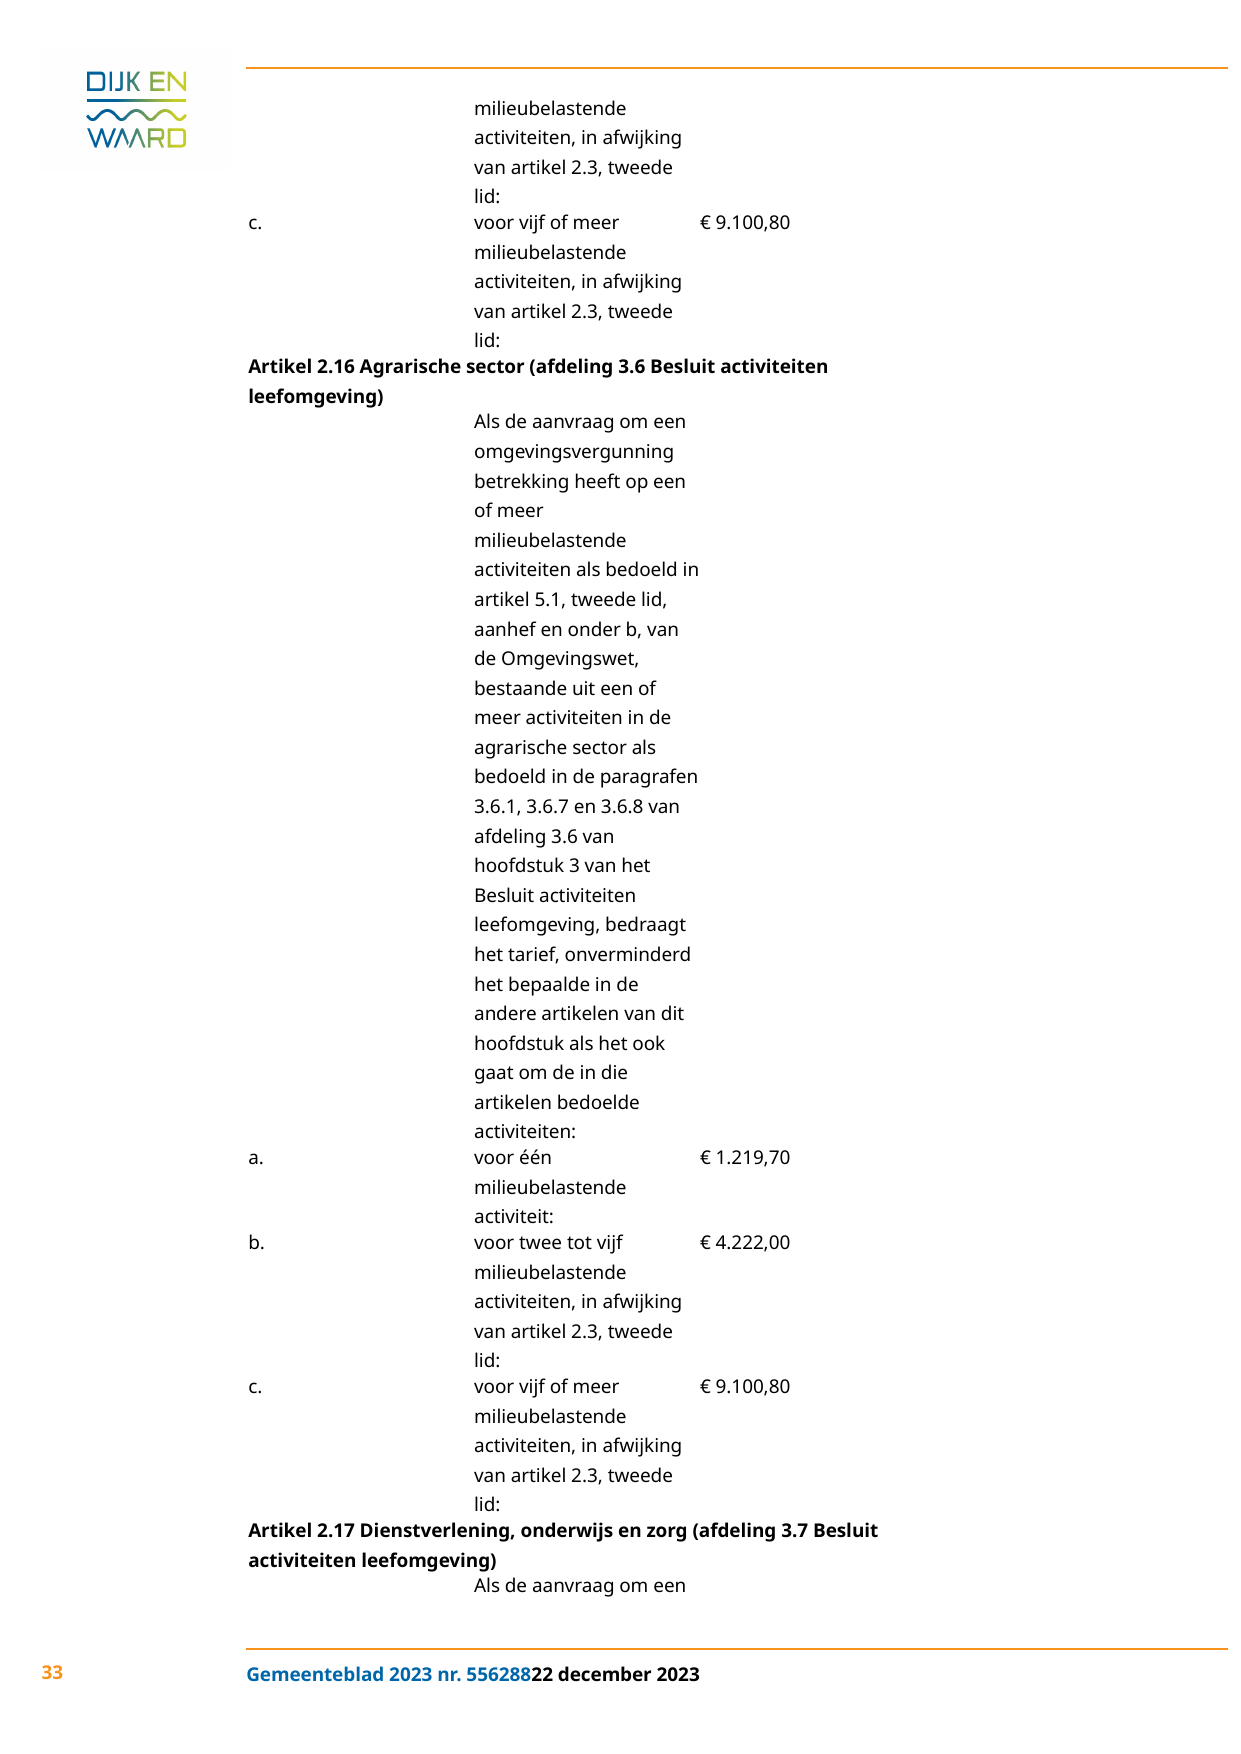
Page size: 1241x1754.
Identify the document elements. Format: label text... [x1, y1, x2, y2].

table_cell [700, 1573, 926, 1598]
table_cell € 4.222,00 [700, 1229, 926, 1373]
table_cell [248, 95, 474, 209]
table_cell Als de aanvraag om een omgevingsvergunning betrekking heeft op een of meer milieubelastende activiteiten als bedoeld in artikel 5.1, tweede lid, aanhef en onder b, van de Omgevingswet, bestaande uit een of meer activiteiten in de agrarische sector als bedoeld in de paragrafen 3.6.1, 3.6.7 en 3.6.8 van afdeling 3.6 van hoofdstuk 3 van het Besluit activiteiten leefomgeving, bedraagt het tarief, onverminderd het bepaalde in de andere artikelen van dit hoofdstuk als het ook gaat om de in die artikelen bedoelde activiteiten: [474, 409, 700, 1144]
table_cell [926, 1144, 1152, 1229]
table_cell [700, 409, 926, 1144]
table_cell voor vijf of meer milieubelastende activiteiten, in afwijking van artikel 2.3, tweede lid: [474, 1373, 700, 1517]
table_cell Artikel 2.17 Dienstverlening, onderwijs en zorg (afdeling 3.7 Besluit activiteiten leefomgeving) [248, 1518, 926, 1573]
table_cell [926, 95, 1152, 209]
table_cell [926, 409, 1152, 1144]
picture [41, 47, 231, 172]
table_cell voor vijf of meer milieubelastende activiteiten, in afwijking van artikel 2.3, tweede lid: [474, 209, 700, 353]
table_cell [926, 1229, 1152, 1373]
table_cell € 9.100,80 [700, 1373, 926, 1517]
table_cell [926, 353, 1152, 409]
table_cell c. [248, 1373, 474, 1517]
table_cell a. [248, 1144, 474, 1229]
table_cell [926, 1518, 1152, 1573]
table_cell [248, 1573, 474, 1598]
table_cell voor één milieubelastende activiteit: [474, 1144, 700, 1229]
table_cell b. [248, 1229, 474, 1373]
table_cell [700, 95, 926, 209]
table_cell c. [248, 209, 474, 353]
table_cell [926, 209, 1152, 353]
table_cell milieubelastende activiteiten, in afwijking van artikel 2.3, tweede lid: [474, 95, 700, 209]
table_cell voor twee tot vijf milieubelastende activiteiten, in afwijking van artikel 2.3, tweede lid: [474, 1229, 700, 1373]
table_cell Artikel 2.16 Agrarische sector (afdeling 3.6 Besluit activiteiten leefomgeving) [248, 353, 926, 409]
table_cell [248, 409, 474, 1144]
table_cell [926, 1373, 1152, 1517]
table_cell € 1.219,70 [700, 1144, 926, 1229]
table_cell € 9.100,80 [700, 209, 926, 353]
table_cell [926, 1573, 1152, 1598]
table_cell Als de aanvraag om een [474, 1573, 700, 1598]
